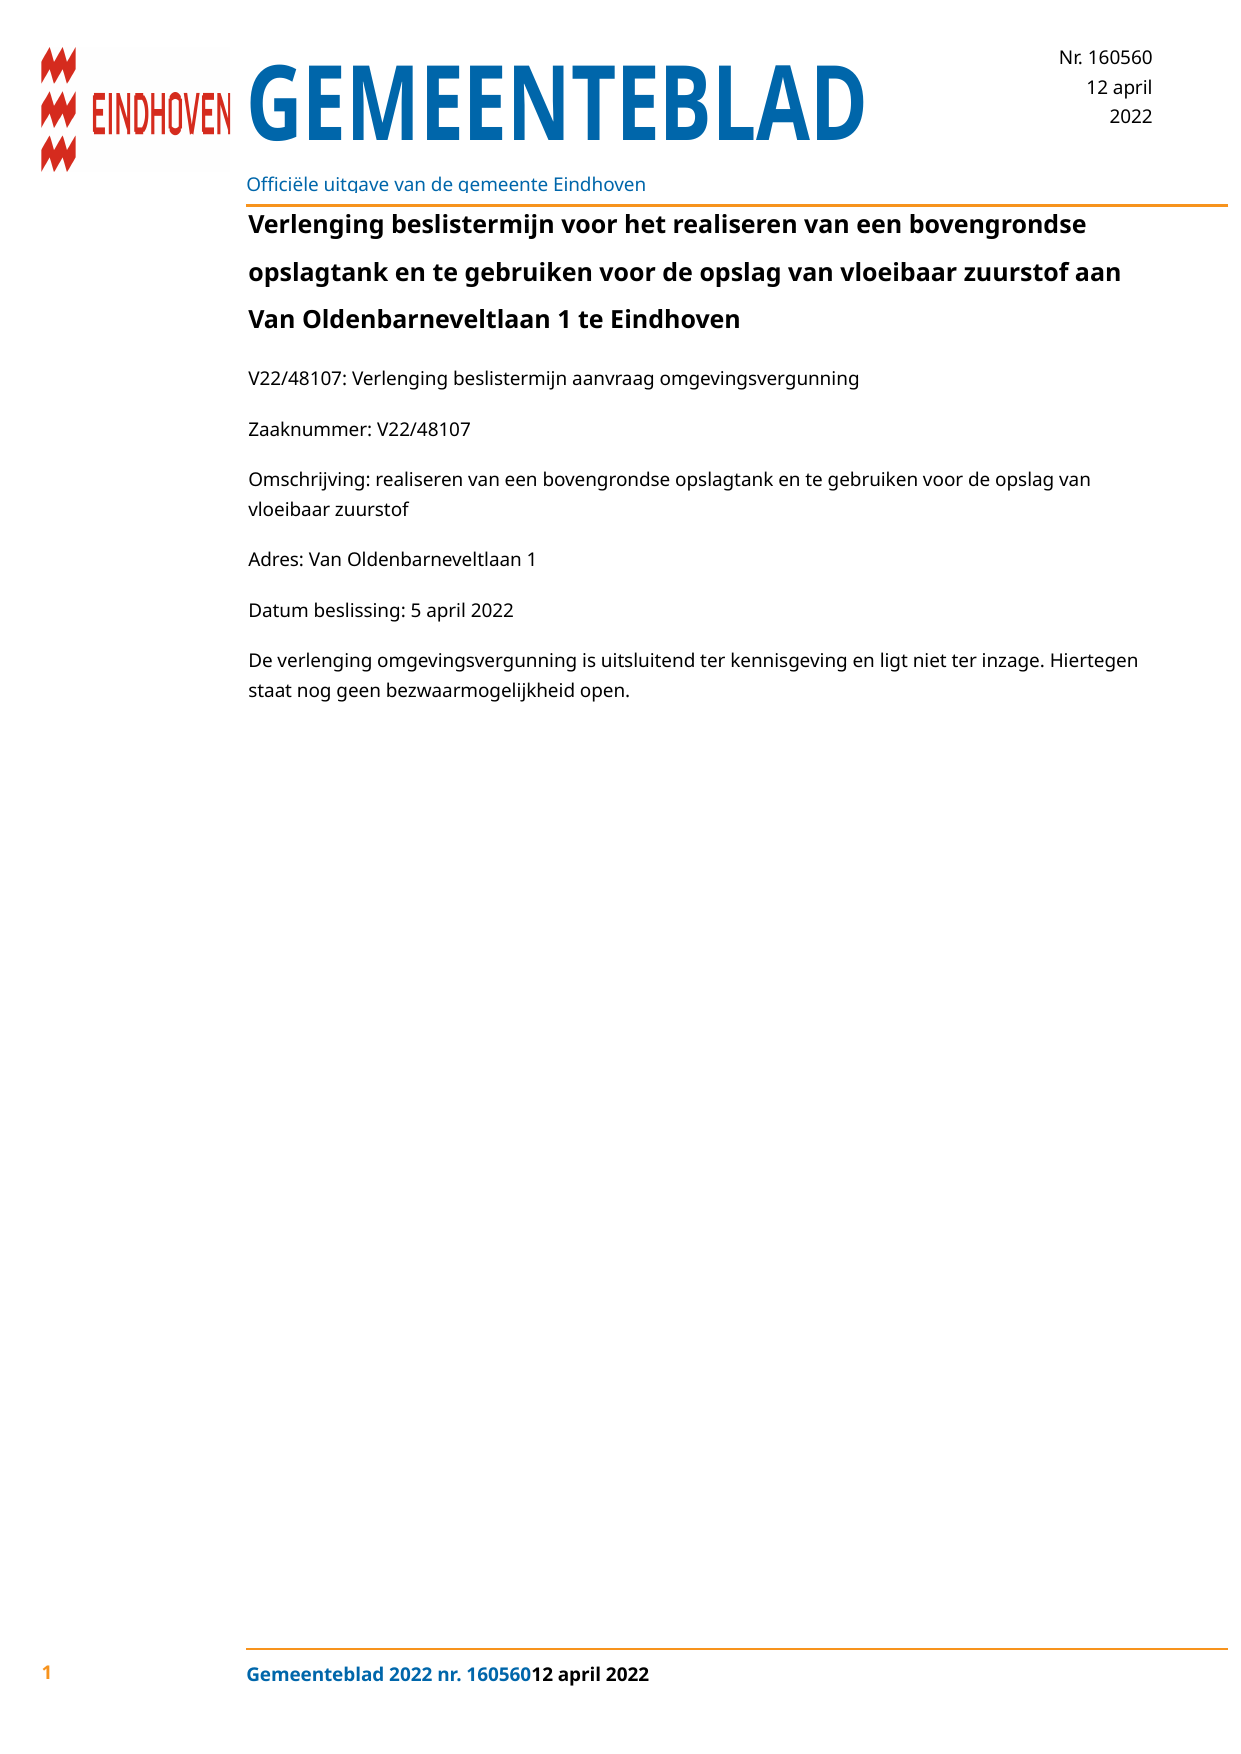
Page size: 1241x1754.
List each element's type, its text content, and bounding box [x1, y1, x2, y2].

text Datum beslissing: 5 april 2022 [248, 597, 1152, 622]
text Adres: Van Oldenbarneveltlaan 1 [248, 546, 1152, 572]
text Verlenging beslistermijn voor het realiseren van een bovengrondse opslagtank en te gebruiken voor de opslag van vloeibaar zuurstof aan Van Oldenbarneveltlaan 1 te Eindhoven [248, 207, 1152, 336]
picture [41, 47, 231, 172]
text De verlenging omgevingsvergunning is uitsluitend ter kennisgeving en ligt niet ter inzage. Hiertegen staat nog geen bezwaarmogelijkheid open. [248, 647, 1152, 702]
text Zaaknummer: V22/48107 [248, 416, 1152, 442]
text V22/48107: Verlenging beslistermijn aanvraag omgevingsvergunning [248, 366, 1152, 391]
text Omschrijving: realiseren van een bovengrondse opslagtank en te gebruiken voor de opslag van vloeibaar zuurstof [248, 466, 1152, 522]
